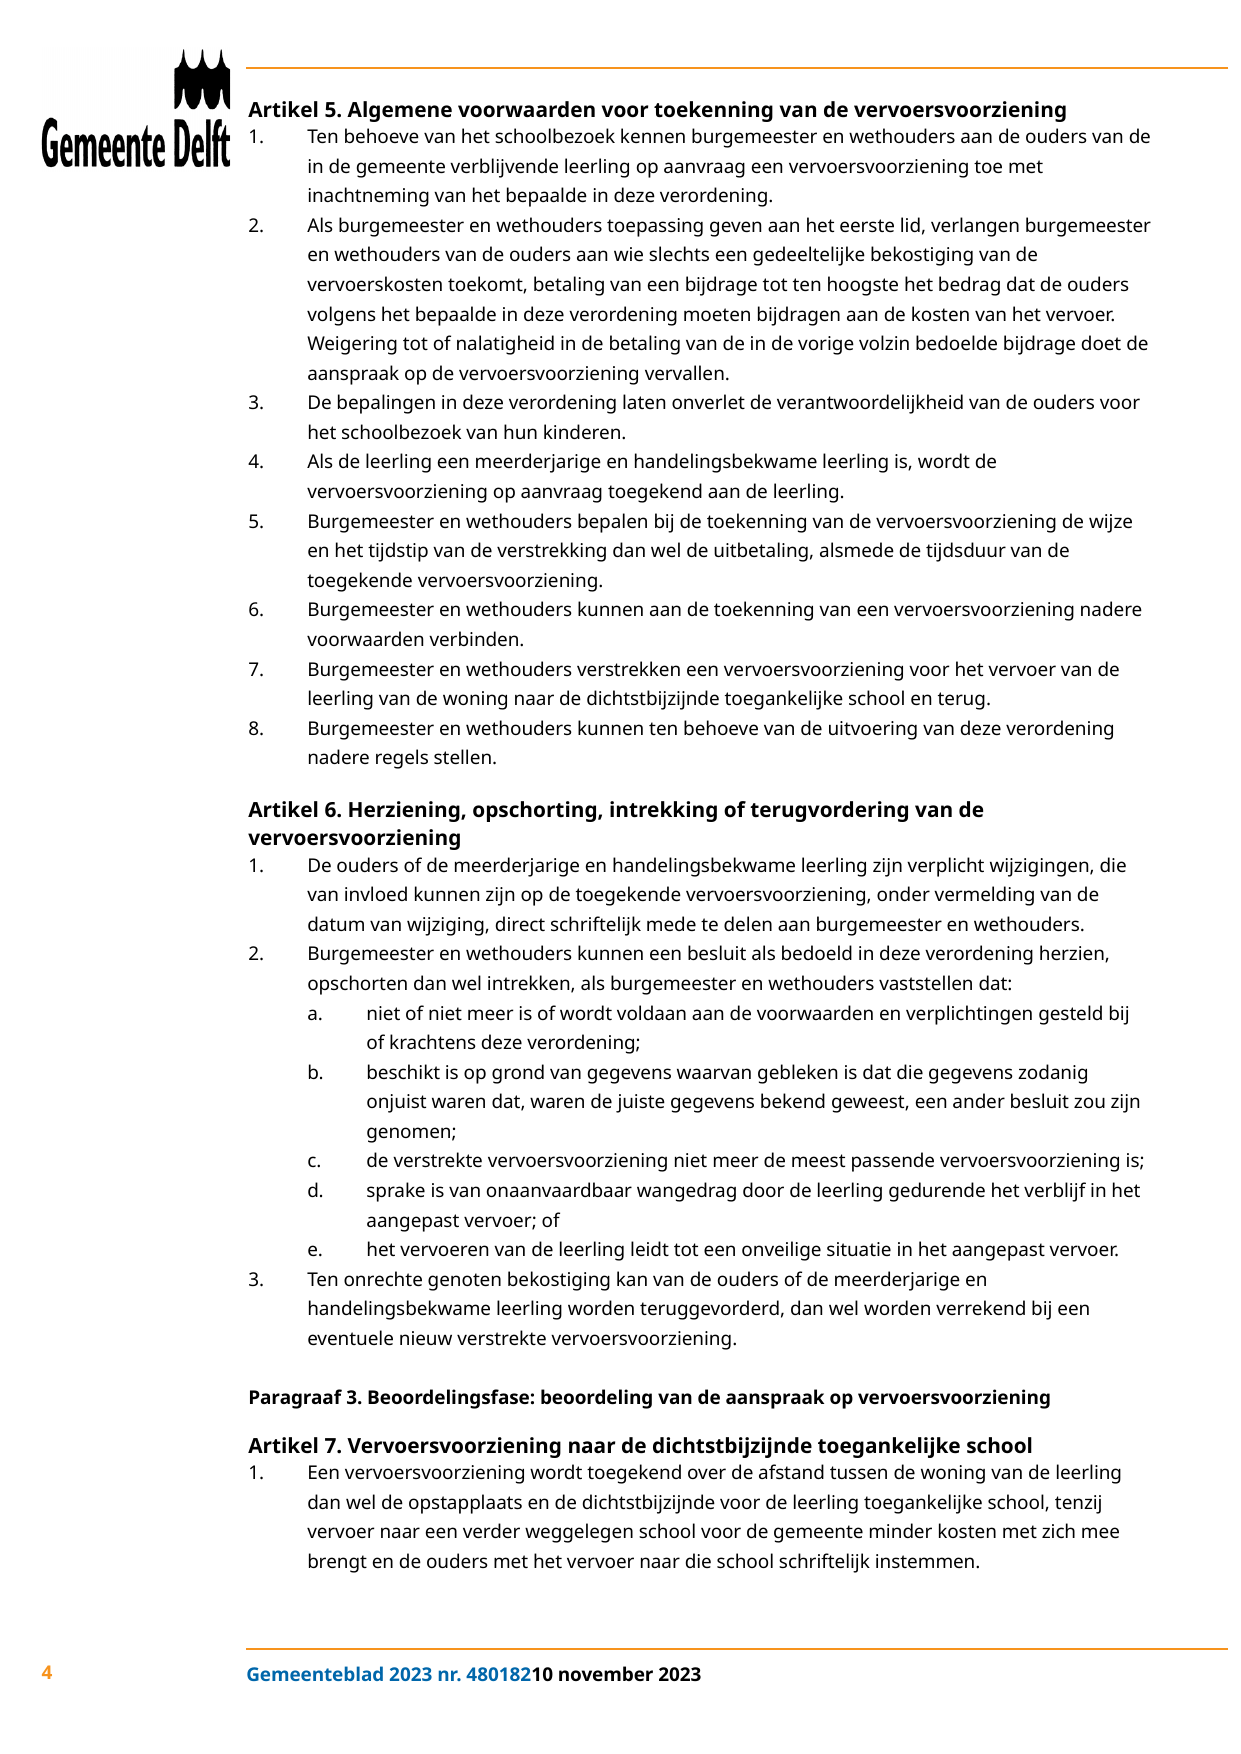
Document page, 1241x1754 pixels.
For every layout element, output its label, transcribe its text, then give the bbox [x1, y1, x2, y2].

text Artikel 7. Vervoersvoorziening naar de dichtstbijzijnde toegankelijke school [248, 1431, 1152, 1459]
text Artikel 6. Herziening, opschorting, intrekking of terugvordering van de vervoersvoorziening [248, 795, 1152, 852]
list Als de leerling een meerderjarige en handelingsbekwame leerling is, wordt de vervoersvoorziening op aanvraag toegekend aan de leerling. [248, 449, 1152, 504]
list sprake is van onaanvaardbaar wangedrag door de leerling gedurende het verblijf in het aangepast vervoer; of [307, 1177, 1152, 1232]
picture [41, 47, 231, 172]
list Burgemeester en wethouders verstrekken een vervoersvoorziening voor het vervoer van de leerling van de woning naar de dichtstbijzijnde toegankelijke school en terug. [248, 656, 1152, 711]
list Ten behoeve van het schoolbezoek kennen burgemeester en wethouders aan de ouders van de in de gemeente verblijvende leerling op aanvraag een vervoersvoorziening toe met inachtneming van het bepaalde in deze verordening. [248, 123, 1152, 208]
list niet of niet meer is of wordt voldaan aan de voorwaarden en verplichtingen gesteld bij of krachtens deze verordening; [307, 1000, 1152, 1055]
list Burgemeester en wethouders bepalen bij de toekenning van de vervoersvoorziening de wijze en het tijdstip van de verstrekking dan wel de uitbetaling, alsmede de tijdsduur van de toegekende vervoersvoorziening. [248, 508, 1152, 593]
list beschikt is op grond van gegevens waarvan gebleken is dat die gegevens zodanig onjuist waren dat, waren de juiste gegevens bekend geweest, een ander besluit zou zijn genomen; [307, 1059, 1152, 1144]
list Ten onrechte genoten bekostiging kan van de ouders of de meerderjarige en handelingsbekwame leerling worden teruggevorderd, dan wel worden verrekend bij een eventuele nieuw verstrekte vervoersvoorziening. [248, 1266, 1152, 1351]
list De ouders of de meerderjarige en handelingsbekwame leerling zijn verplicht wijzigingen, die van invloed kunnen zijn op de toegekende vervoersvoorziening, onder vermelding van de datum van wijziging, direct schriftelijk mede te delen aan burgemeester en wethouders. [248, 852, 1152, 937]
list De bepalingen in deze verordening laten onverlet de verantwoordelijkheid van de ouders voor het schoolbezoek van hun kinderen. [248, 389, 1152, 445]
text Paragraaf 3. Beoordelingsfase: beoordeling van de aanspraak op vervoersvoorziening [248, 1384, 1152, 1410]
list Burgemeester en wethouders kunnen ten behoeve van de uitvoering van deze verordening nadere regels stellen. [248, 715, 1152, 770]
list Als burgemeester en wethouders toepassing geven aan het eerste lid, verlangen burgemeester en wethouders van de ouders aan wie slechts een gedeeltelijke bekostiging van de vervoerskosten toekomt, betaling van een bijdrage tot ten hoogste het bedrag dat de ouders volgens het bepaalde in deze verordening moeten bijdragen aan de kosten van het vervoer. Weigering tot of nalatigheid in de betaling van de in de vorige volzin bedoelde bijdrage doet de aanspraak op de vervoersvoorziening vervallen. [248, 212, 1152, 386]
list Burgemeester en wethouders kunnen aan de toekenning van een vervoersvoorziening nadere voorwaarden verbinden. [248, 597, 1152, 652]
list Burgemeester en wethouders kunnen een besluit als bedoeld in deze verordening herzien, opschorten dan wel intrekken, als burgemeester en wethouders vaststellen dat: [248, 941, 1152, 996]
list Een vervoersvoorziening wordt toegekend over de afstand tussen de woning van de leerling dan wel de opstapplaats en de dichtstbijzijnde voor de leerling toegankelijke school, tenzij vervoer naar een verder weggelegen school voor de gemeente minder kosten met zich mee brengt en de ouders met het vervoer naar die school schriftelijk instemmen. [248, 1459, 1152, 1574]
list de verstrekte vervoersvoorziening niet meer de meest passende vervoersvoorziening is; [307, 1148, 1152, 1173]
text Artikel 5. Algemene voorwaarden voor toekenning van de vervoersvoorziening [248, 95, 1152, 123]
list het vervoeren van de leerling leidt tot een onveilige situatie in het aangepast vervoer. [307, 1236, 1152, 1262]
